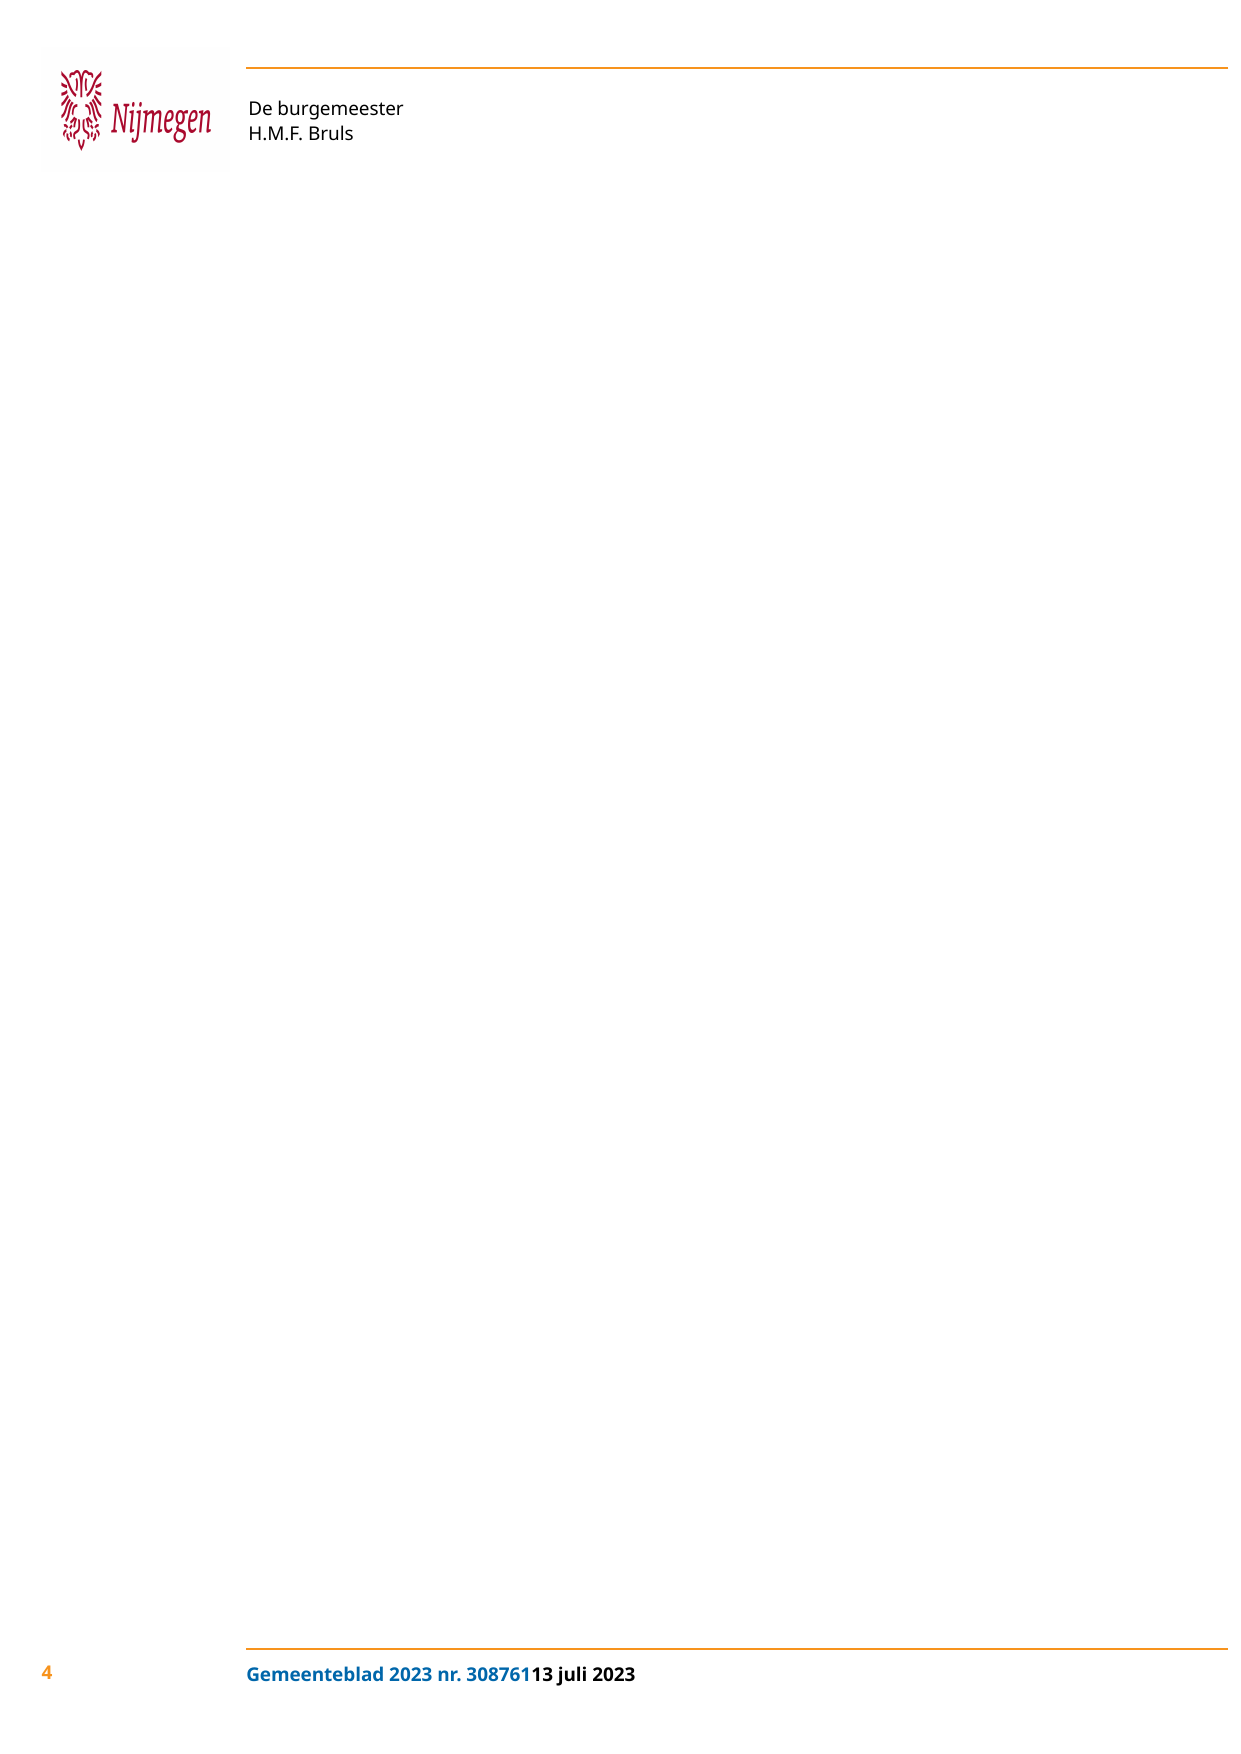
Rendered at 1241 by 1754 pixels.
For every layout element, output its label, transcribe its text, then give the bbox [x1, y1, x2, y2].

text De burgemeester [248, 95, 1152, 121]
text H.M.F. Bruls [248, 121, 1152, 146]
picture [41, 47, 231, 172]
